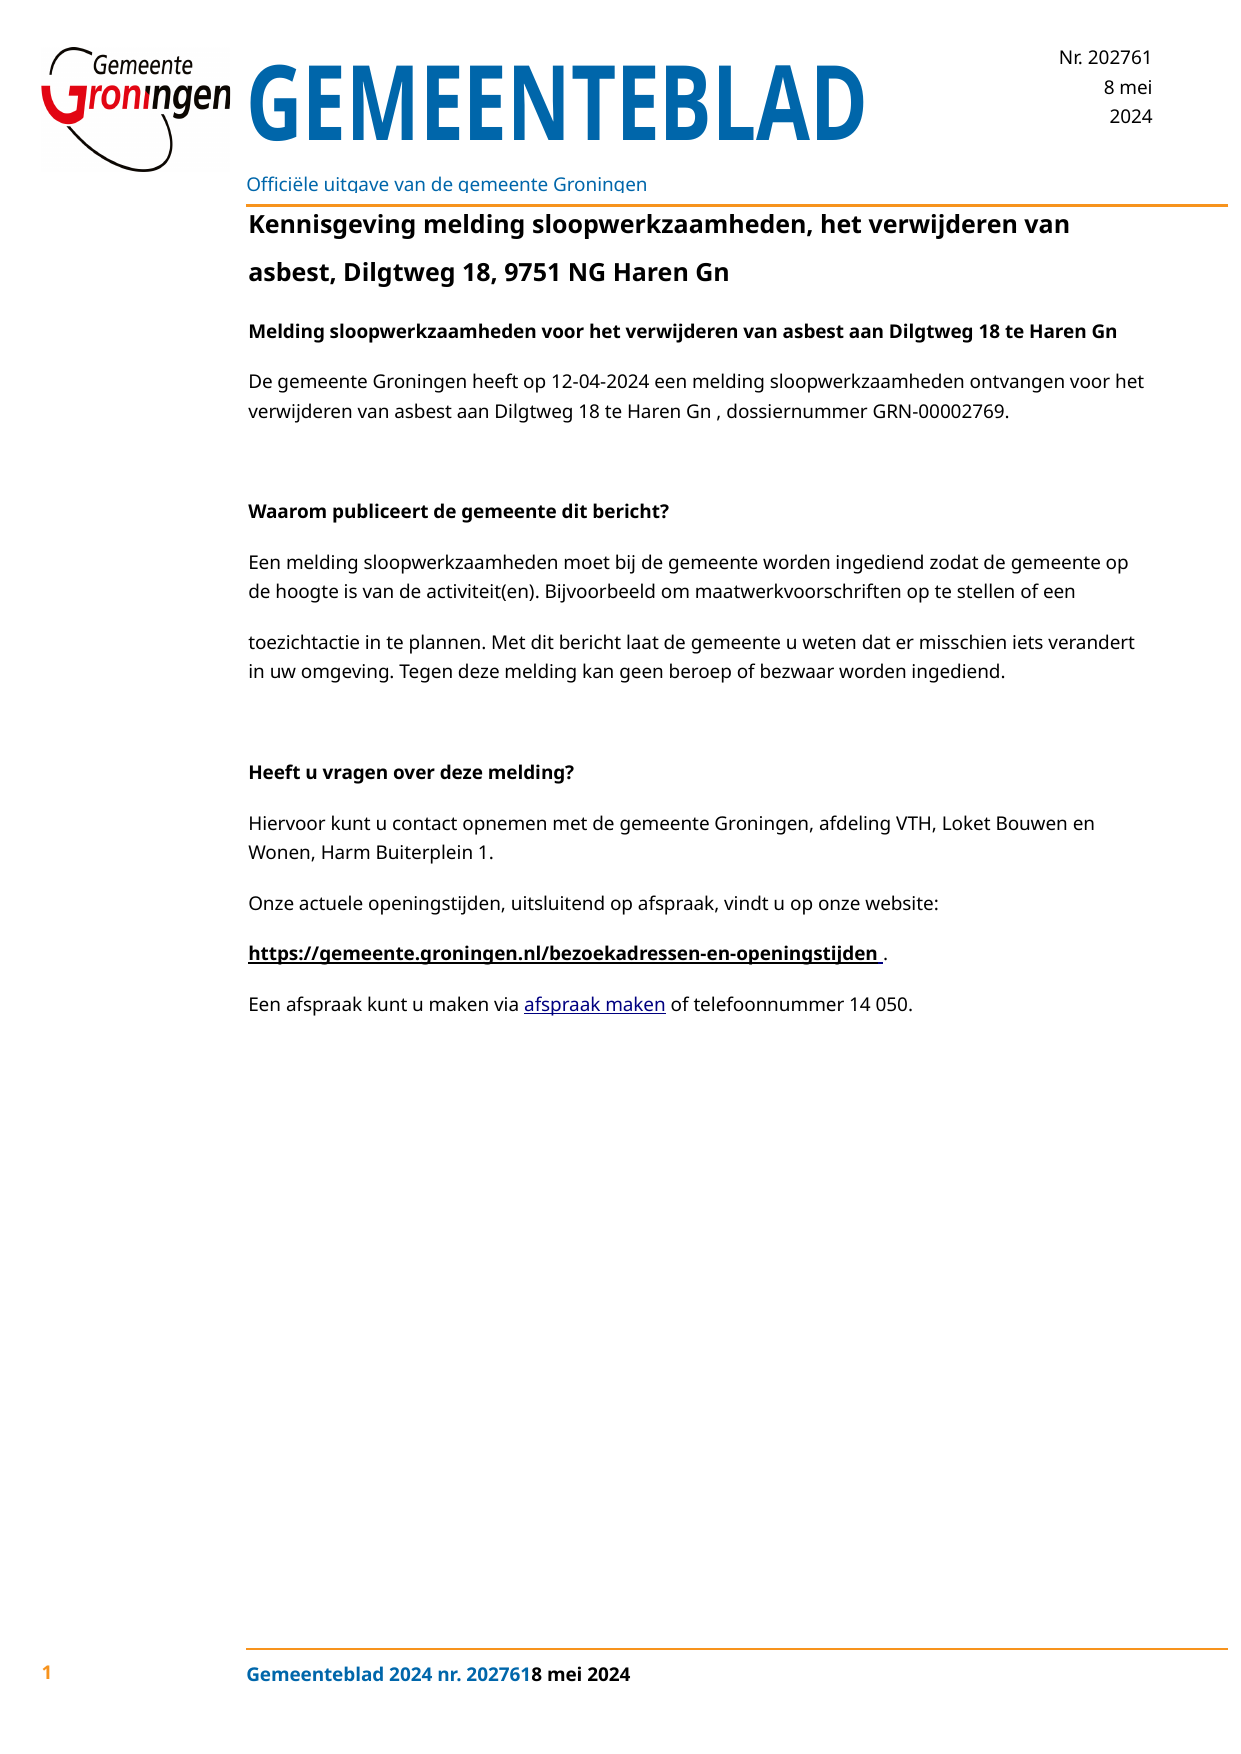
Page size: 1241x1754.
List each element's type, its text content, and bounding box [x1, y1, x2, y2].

text Heeft u vragen over deze melding? [248, 759, 1152, 785]
text Waarom publiceert de gemeente dit bericht? [248, 499, 1152, 524]
text De gemeente Groningen heeft op 12-04-2024 een melding sloopwerkzaamheden ontvangen voor het verwijderen van asbest aan Dilgtweg 18 te Haren Gn , dossiernummer GRN-00002769. [248, 368, 1152, 424]
text Kennisgeving melding sloopwerkzaamheden, het verwijderen van asbest, Dilgtweg 18, 9751 NG Haren Gn [248, 207, 1152, 288]
text Hiervoor kunt u contact opnemen met de gemeente Groningen, afdeling VTH, Loket Bouwen en Wonen, Harm Buiterplein 1. [248, 810, 1152, 865]
picture [41, 47, 231, 172]
text Melding sloopwerkzaamheden voor het verwijderen van asbest aan Dilgtweg 18 te Haren Gn [248, 318, 1152, 344]
text Een melding sloopwerkzaamheden moet bij de gemeente worden ingediend zodat de gemeente op de hoogte is van de activiteit(en). Bijvoorbeeld om maatwerkvoorschriften op te stellen of een [248, 549, 1152, 604]
text https://gemeente.groningen.nl/bezoekadressen-en-openingstijden . [248, 940, 1152, 966]
text toezichtactie in te plannen. Met dit bericht laat de gemeente u weten dat er misschien iets verandert in uw omgeving. Tegen deze melding kan geen beroep of bezwaar worden ingediend. [248, 629, 1152, 684]
text Onze actuele openingstijden, uitsluitend op afspraak, vindt u op onze website: [248, 890, 1152, 916]
text Een afspraak kunt u maken via afspraak maken of telefoonnummer 14 050. [248, 991, 1152, 1017]
